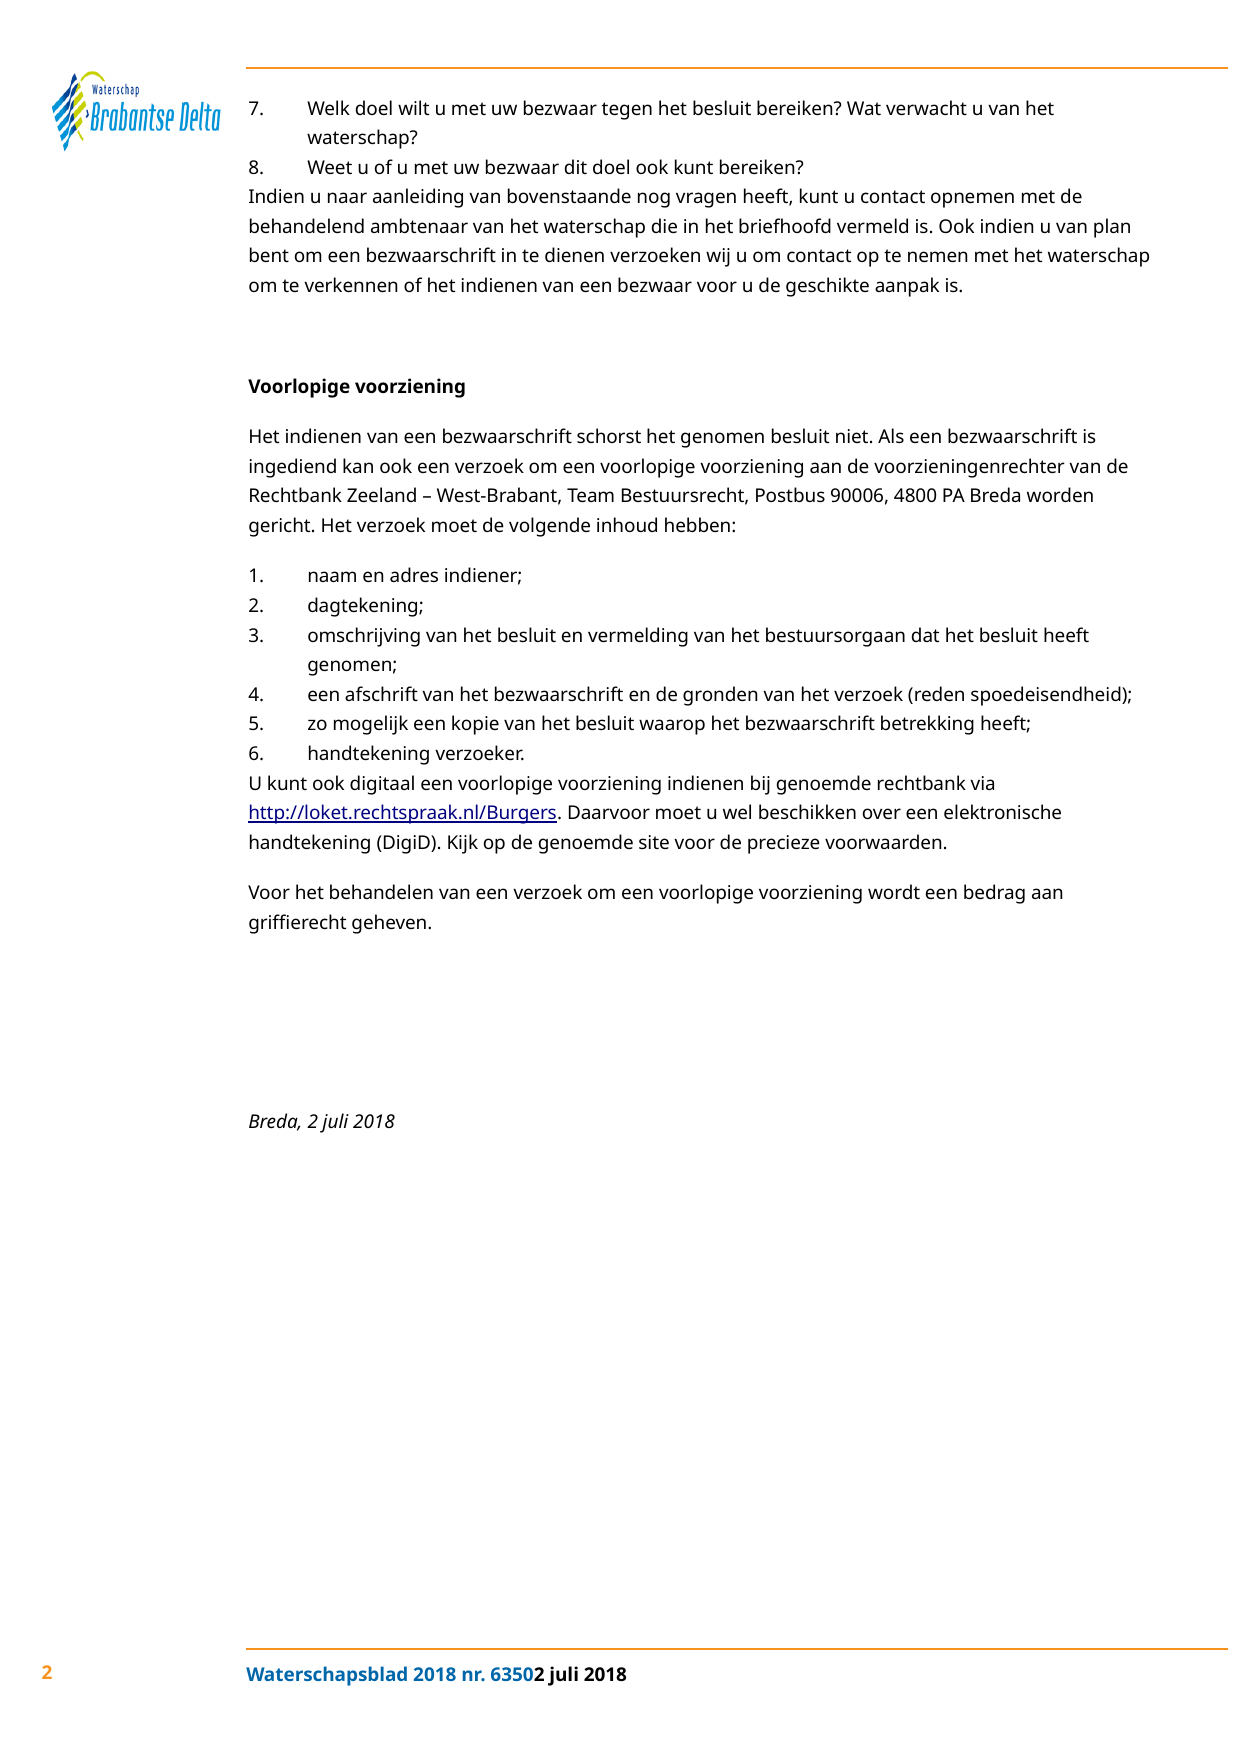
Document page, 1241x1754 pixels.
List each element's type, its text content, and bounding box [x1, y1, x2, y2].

text Voor het behandelen van een verzoek om een voorlopige voorziening wordt een bedrag aan griffierecht geheven. [248, 879, 1152, 935]
list dagtekening; [248, 592, 1152, 618]
text Indien u naar aanleiding van bovenstaande nog vragen heeft, kunt u contact opnemen met de behandelend ambtenaar van het waterschap die in het briefhoofd vermeld is. Ook indien u van plan bent om een bezwaarschrift in te dienen verzoeken wij u om contact op te nemen met het waterschap om te verkennen of het indienen van een bezwaar voor u de geschikte aanpak is. [248, 183, 1152, 298]
text Breda, 2 juli 2018 [248, 1108, 1152, 1134]
list Weet u of u met uw bezwaar dit doel ook kunt bereiken? [248, 154, 1152, 180]
list Welk doel wilt u met uw bezwaar tegen het besluit bereiken? Wat verwacht u van het waterschap? [248, 95, 1152, 150]
list zo mogelijk een kopie van het besluit waarop het bezwaarschrift betrekking heeft; [248, 711, 1152, 736]
text U kunt ook digitaal een voorlopige voorziening indienen bij genoemde rechtbank via http://loket.rechtspraak.nl/Burgers. Daarvoor moet u wel beschikken over een elektronische handtekening (DigiD). Kijk op de genoemde site voor de precieze voorwaarden. [248, 770, 1152, 855]
list een afschrift van het bezwaarschrift en de gronden van het verzoek (reden spoedeisendheid); [248, 681, 1152, 707]
text Voorlopige voorziening [248, 373, 1152, 399]
list naam en adres indiener; [248, 563, 1152, 588]
list omschrijving van het besluit en vermelding van het bestuursorgaan dat het besluit heeft genomen; [248, 622, 1152, 677]
list handtekening verzoeker. [248, 740, 1152, 766]
picture [41, 47, 231, 172]
text Het indienen van een bezwaarschrift schorst het genomen besluit niet. Als een bezwaarschrift is ingediend kan ook een verzoek om een voorlopige voorziening aan de voorzieningenrechter van de Rechtbank Zeeland – West-Brabant, Team Bestuursrecht, Postbus 90006, 4800 PA Breda worden gericht. Het verzoek moet de volgende inhoud hebben: [248, 423, 1152, 538]
